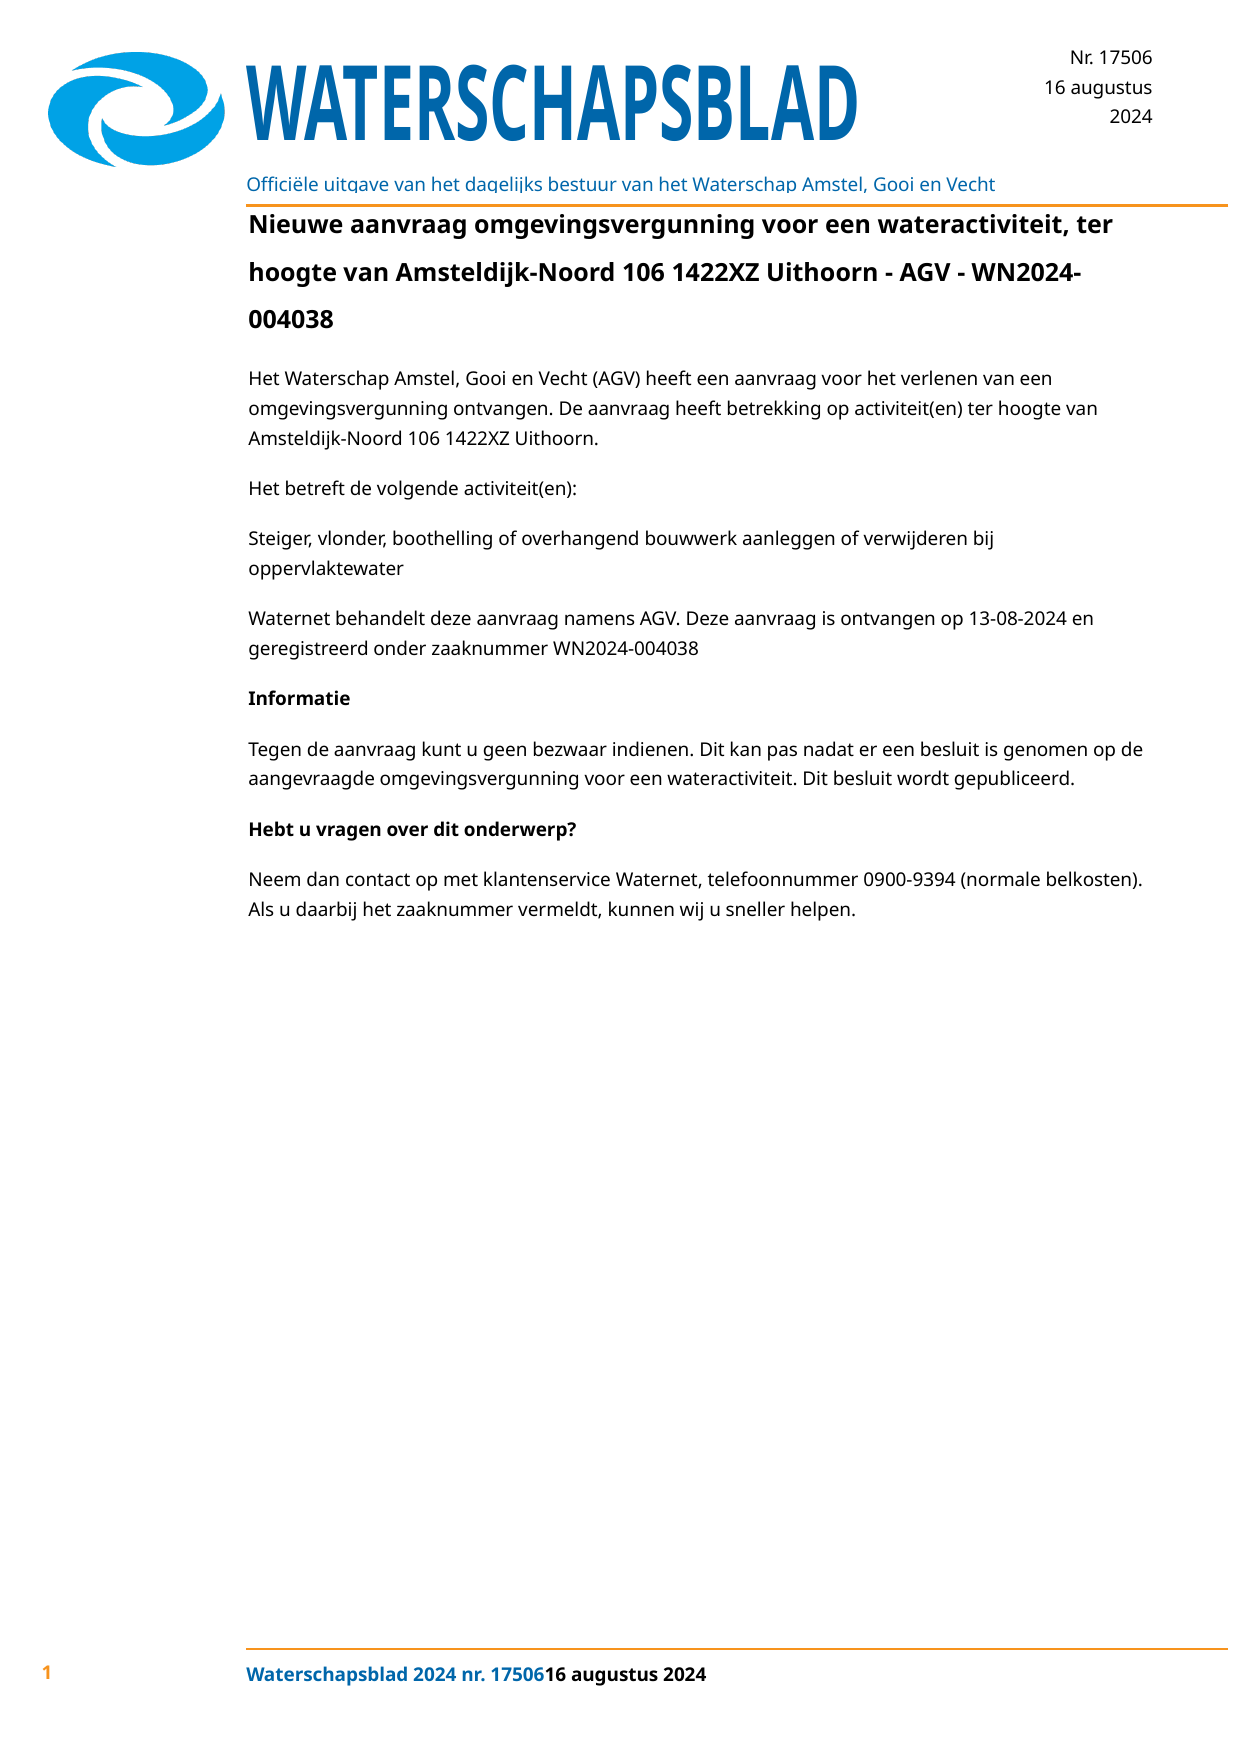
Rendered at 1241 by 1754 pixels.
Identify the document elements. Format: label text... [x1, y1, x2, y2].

text Neem dan contact op met klantenservice Waternet, telefoonnummer 0900-9394 (normale belkosten). Als u daarbij het zaaknummer vermeldt, kunnen wij u sneller helpen. [248, 866, 1152, 922]
text Waternet behandelt deze aanvraag namens AGV. Deze aanvraag is ontvangen op 13-08-2024 en geregistreerd onder zaaknummer WN2024-004038 [248, 606, 1152, 661]
text Het betreft de volgende activiteit(en): [248, 475, 1152, 501]
text Informatie [248, 686, 1152, 711]
text Steiger, vlonder, boothelling of overhangend bouwwerk aanleggen of verwijderen bij oppervlaktewater [248, 526, 1152, 581]
text Tegen de aanvraag kunt u geen bezwaar indienen. Dit kan pas nadat er een besluit is genomen op de aangevraagde omgevingsvergunning voor een wateractiviteit. Dit besluit wordt gepubliceerd. [248, 736, 1152, 791]
text Het Waterschap Amstel, Gooi en Vecht (AGV) heeft een aanvraag voor het verlenen van een omgevingsvergunning ontvangen. De aanvraag heeft betrekking op activiteit(en) ter hoogte van Amsteldijk-Noord 106 1422XZ Uithoorn. [248, 366, 1152, 450]
picture [41, 47, 231, 172]
text Hebt u vragen over dit onderwerp? [248, 816, 1152, 842]
text Nieuwe aanvraag omgevingsvergunning voor een wateractiviteit, ter hoogte van Amsteldijk-Noord 106 1422XZ Uithoorn - AGV - WN2024-004038 [248, 207, 1152, 336]
